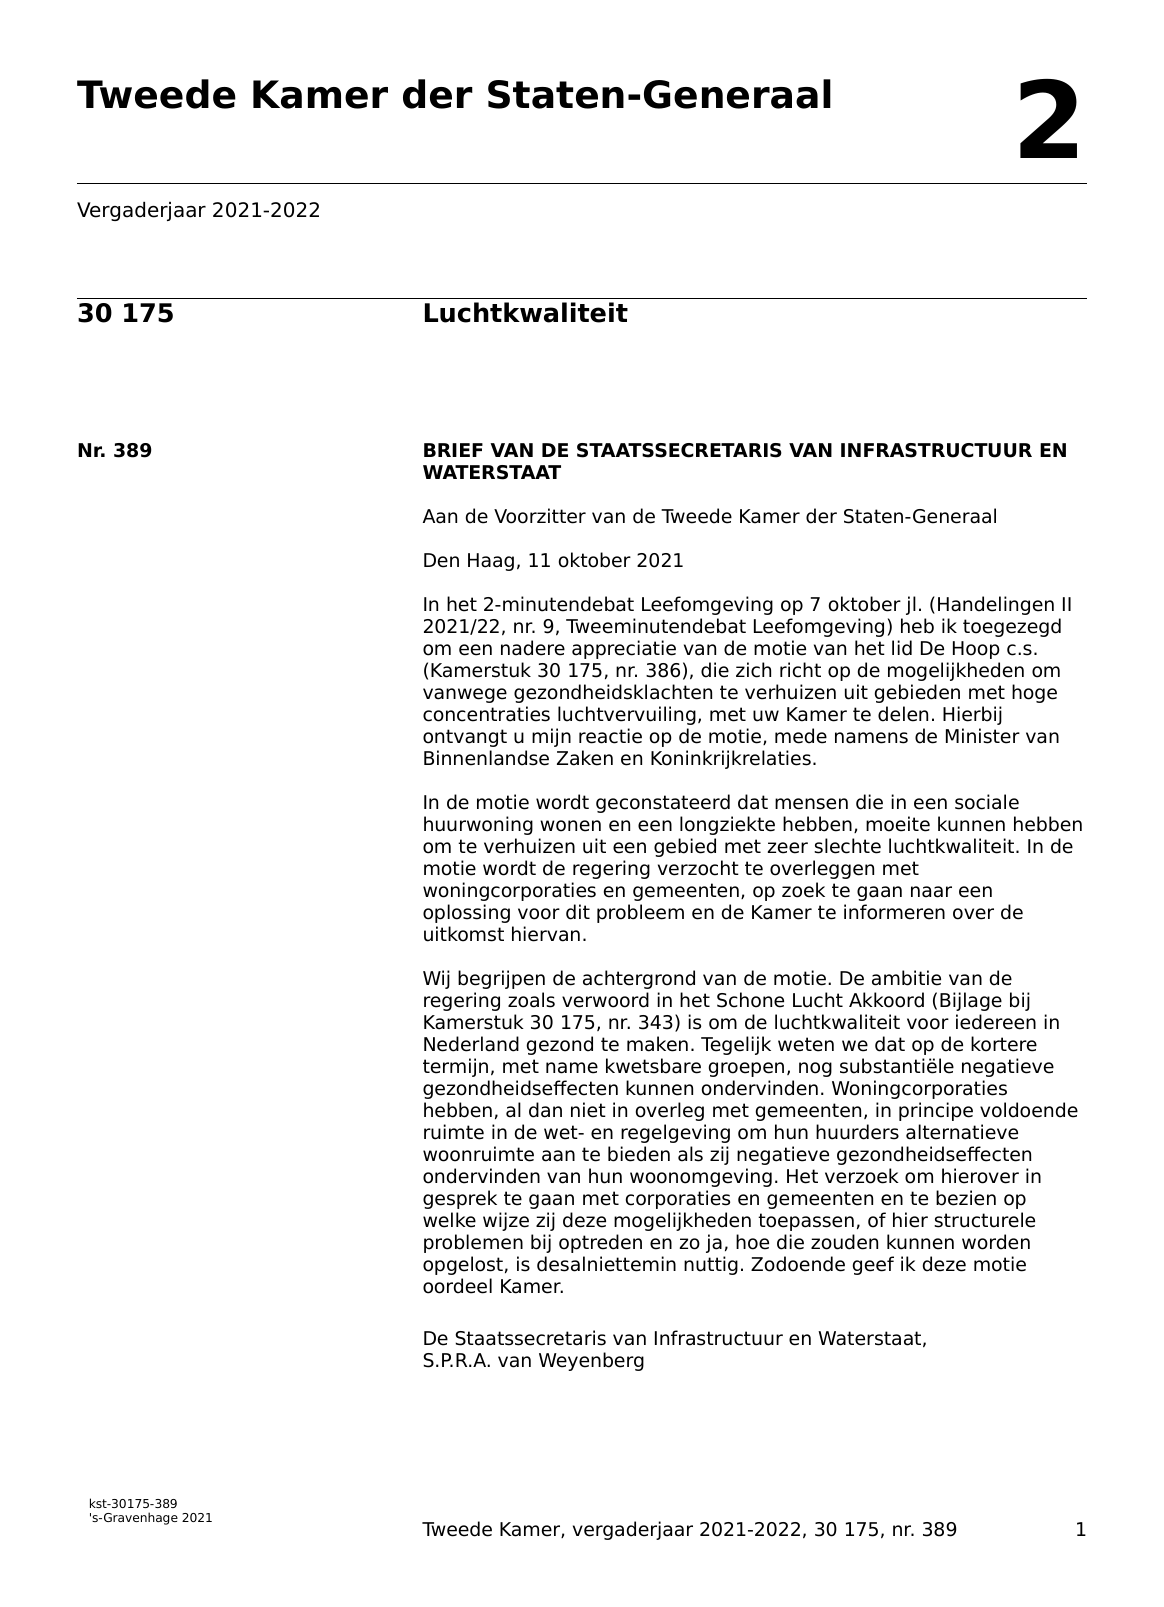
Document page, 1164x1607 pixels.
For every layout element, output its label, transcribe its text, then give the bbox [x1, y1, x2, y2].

text In het 2-minutendebat Leefomgeving op 7 oktober jl. (Handelingen II 2021/22, nr. 9, Tweeminutendebat Leefomgeving) heb ik toegezegd om een nadere appreciatie van de motie van het lid De Hoop c.s. (Kamerstuk 30 175, nr. 386), die zich richt op de mogelijkheden om vanwege gezondheidsklachten te verhuizen uit gebieden met hoge concentraties luchtvervuiling, met uw Kamer te delen. Hierbij ontvangt u mijn reactie op de motie, mede namens de Minister van Binnenlandse Zaken en Koninkrijkrelaties. [422, 594, 1087, 770]
text Aan de Voorzitter van de Tweede Kamer der Staten-Generaal [422, 506, 1087, 528]
table_cell Vergaderjaar 2021-2022 [77, 184, 1087, 298]
subtitle 30 175 Luchtkwaliteit [77, 299, 1087, 329]
text Wij begrijpen de achtergrond van de motie. De ambitie van de regering zoals verwoord in het Schone Lucht Akkoord (Bijlage bij Kamerstuk 30 175, nr. 343) is om de luchtkwaliteit voor iedereen in Nederland gezond te maken. Tegelijk weten we dat op de kortere termijn, met name kwetsbare groepen, nog substantiële negatieve gezondheidseffecten kunnen ondervinden. Woningcorporaties hebben, al dan niet in overleg met gemeenten, in principe voldoende ruimte in de wet- en regelgeving om hun huurders alternatieve woonruimte aan te bieden als zij negatieve gezondheidseffecten ondervinden van hun woonomgeving. Het verzoek om hierover in gesprek te gaan met corporaties en gemeenten en te bezien op welke wijze zij deze mogelijkheden toepassen, of hier structurele problemen bij optreden en zo ja, hoe die zouden kunnen worden opgelost, is desalniettemin nuttig. Zodoende geef ik deze motie oordeel Kamer. [422, 968, 1087, 1298]
subtitle Nr. 389 BRIEF VAN DE STAATSSECRETARIS VAN INFRASTRUCTUUR EN WATERSTAAT [77, 440, 1087, 484]
text Den Haag, 11 oktober 2021 [422, 550, 1087, 572]
table_header 2 [886, 59, 1087, 183]
text De Staatssecretaris van Infrastructuur en Waterstaat, S.P.R.A. van Weyenberg [422, 1328, 1087, 1372]
text 's-Gravenhage 2021 [88, 1511, 323, 1525]
table_header Tweede Kamer der Staten-Generaal [77, 59, 886, 183]
text In de motie wordt geconstateerd dat mensen die in een sociale huurwoning wonen en een longziekte hebben, moeite kunnen hebben om te verhuizen uit een gebied met zeer slechte luchtkwaliteit. In de motie wordt de regering verzocht te overleggen met woningcorporaties en gemeenten, op zoek te gaan naar een oplossing voor dit probleem en de Kamer te informeren over de uitkomst hiervan. [422, 792, 1087, 946]
text kst-30175-389 [88, 1497, 323, 1511]
